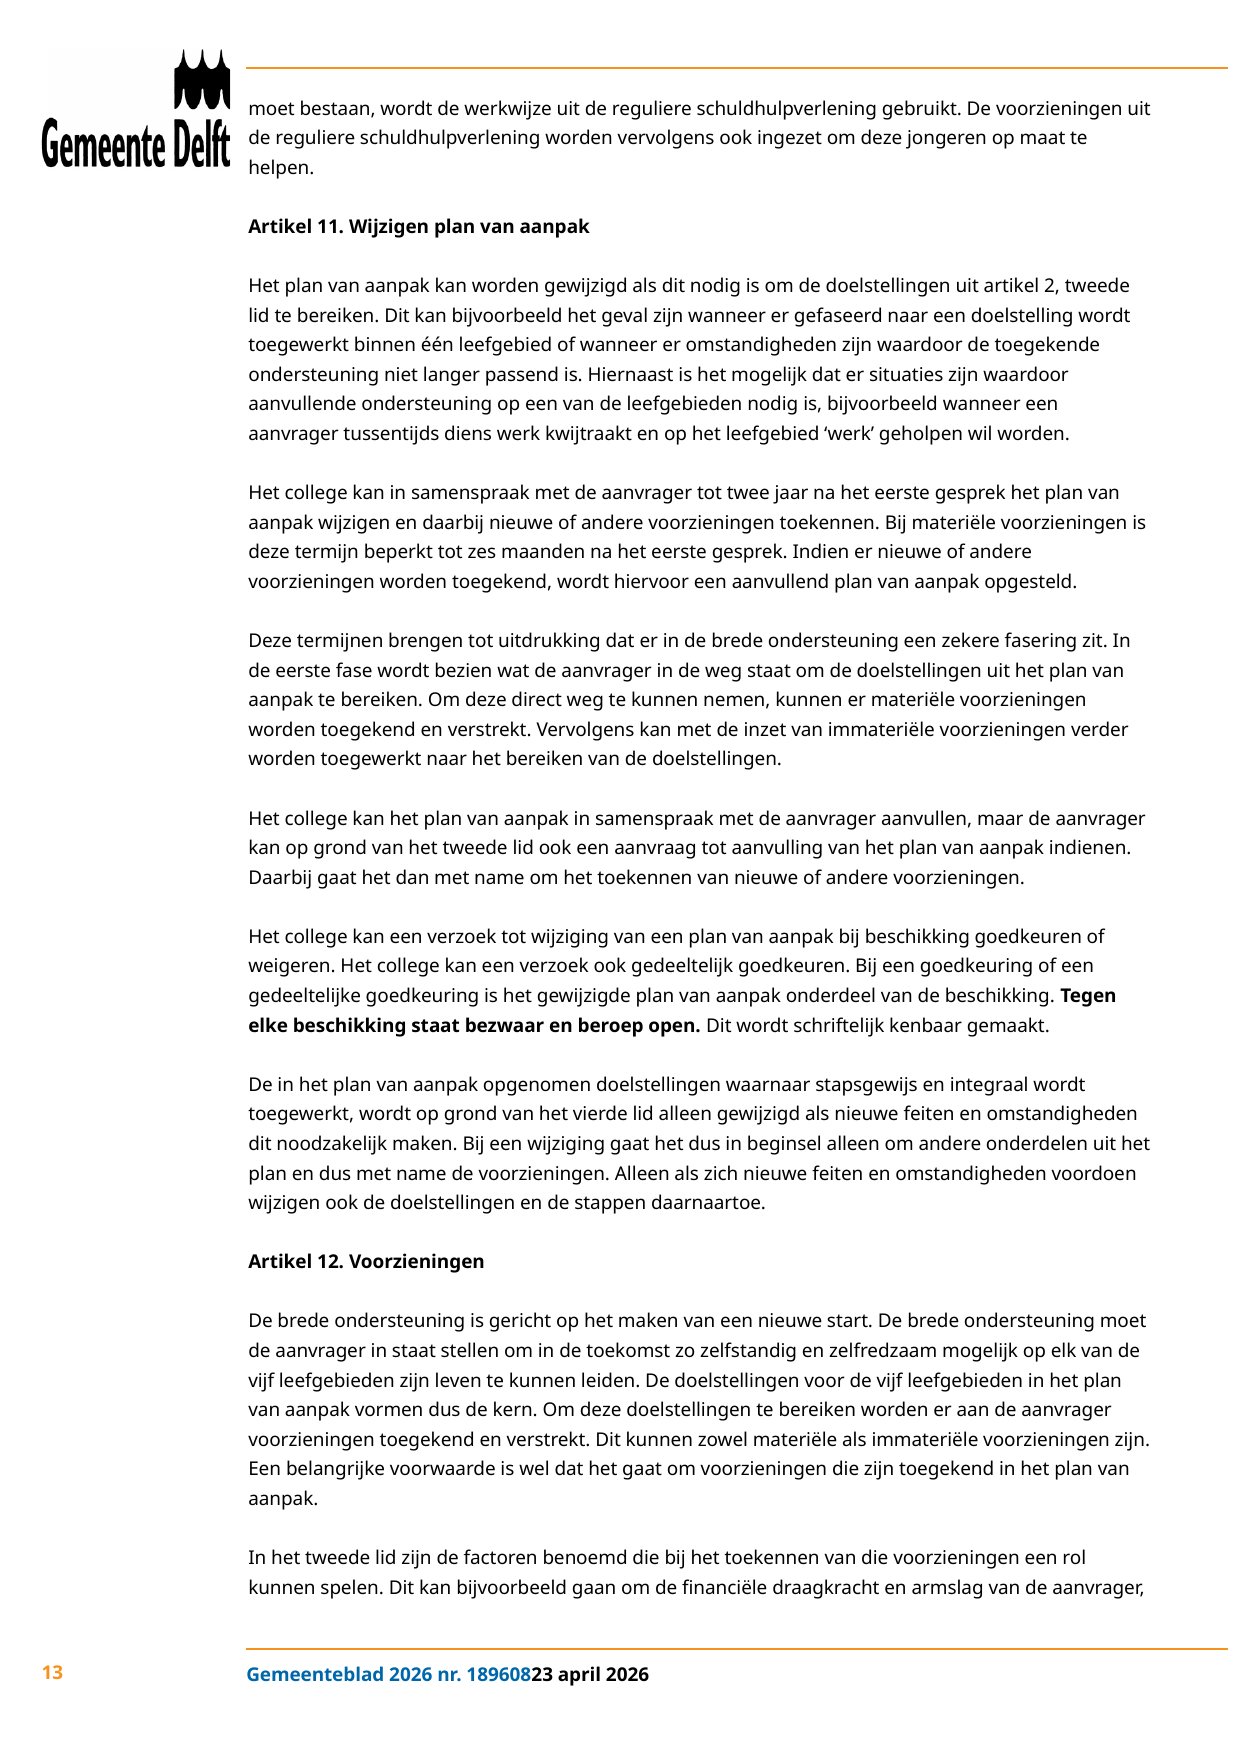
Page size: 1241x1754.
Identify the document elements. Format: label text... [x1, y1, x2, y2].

text Het college kan een verzoek tot wijziging van een plan van aanpak bij beschikking goedkeuren of weigeren. Het college kan een verzoek ook gedeeltelijk goedkeuren. Bij een goedkeuring of een gedeeltelijke goedkeuring is het gewijzigde plan van aanpak onderdeel van de beschikking. Tegen elke beschikking staat bezwaar en beroep open. Dit wordt schriftelijk kenbaar gemaakt. [248, 923, 1152, 1038]
text Het plan van aanpak kan worden gewijzigd als dit nodig is om de doelstellingen uit artikel 2, tweede lid te bereiken. Dit kan bijvoorbeeld het geval zijn wanneer er gefaseerd naar een doelstelling wordt toegewerkt binnen één leefgebied of wanneer er omstandigheden zijn waardoor de toegekende ondersteuning niet langer passend is. Hiernaast is het mogelijk dat er situaties zijn waardoor aanvullende ondersteuning op een van de leefgebieden nodig is, bijvoorbeeld wanneer een aanvrager tussentijds diens werk kwijtraakt en op het leefgebied ‘werk’ geholpen wil worden. [248, 272, 1152, 446]
text Het college kan het plan van aanpak in samenspraak met de aanvrager aanvullen, maar de aanvrager kan op grond van het tweede lid ook een aanvraag tot aanvulling van het plan van aanpak indienen. Daarbij gaat het dan met name om het toekennen van nieuwe of andere voorzieningen. [248, 805, 1152, 890]
text Het college kan in samenspraak met de aanvrager tot twee jaar na het eerste gesprek het plan van aanpak wijzigen en daarbij nieuwe of andere voorzieningen toekennen. Bij materiële voorzieningen is deze termijn beperkt tot zes maanden na het eerste gesprek. Indien er nieuwe of andere voorzieningen worden toegekend, wordt hiervoor een aanvullend plan van aanpak opgesteld. [248, 479, 1152, 594]
text Artikel 11. Wijzigen plan van aanpak [248, 213, 1152, 239]
text Artikel 12. Voorzieningen [248, 1248, 1152, 1274]
text De in het plan van aanpak opgenomen doelstellingen waarnaar stapsgewijs en integraal wordt toegewerkt, wordt op grond van het vierde lid alleen gewijzigd als nieuwe feiten en omstandigheden dit noodzakelijk maken. Bij een wijziging gaat het dus in beginsel alleen om andere onderdelen uit het plan en dus met name de voorzieningen. Alleen als zich nieuwe feiten en omstandigheden voordoen wijzigen ook de doelstellingen en de stappen daarnaartoe. [248, 1071, 1152, 1215]
text moet bestaan, wordt de werkwijze uit de reguliere schuldhulpverlening gebruikt. De voorzieningen uit de reguliere schuldhulpverlening worden vervolgens ook ingezet om deze jongeren op maat te helpen. [248, 95, 1152, 180]
text In het tweede lid zijn de factoren benoemd die bij het toekennen van die voorzieningen een rol kunnen spelen. Dit kan bijvoorbeeld gaan om de financiële draagkracht en armslag van de aanvrager, [248, 1544, 1152, 1600]
text Deze termijnen brengen tot uitdrukking dat er in de brede ondersteuning een zekere fasering zit. In de eerste fase wordt bezien wat de aanvrager in de weg staat om de doelstellingen uit het plan van aanpak te bereiken. Om deze direct weg te kunnen nemen, kunnen er materiële voorzieningen worden toegekend en verstrekt. Vervolgens kan met de inzet van immateriële voorzieningen verder worden toegewerkt naar het bereiken van de doelstellingen. [248, 627, 1152, 771]
text De brede ondersteuning is gericht op het maken van een nieuwe start. De brede ondersteuning moet de aanvrager in staat stellen om in de toekomst zo zelfstandig en zelfredzaam mogelijk op elk van de vijf leefgebieden zijn leven te kunnen leiden. De doelstellingen voor de vijf leefgebieden in het plan van aanpak vormen dus de kern. Om deze doelstellingen te bereiken worden er aan de aanvrager voorzieningen toegekend en verstrekt. Dit kunnen zowel materiële als immateriële voorzieningen zijn. Een belangrijke voorwaarde is wel dat het gaat om voorzieningen die zijn toegekend in het plan van aanpak. [248, 1308, 1152, 1511]
picture [41, 47, 231, 172]
